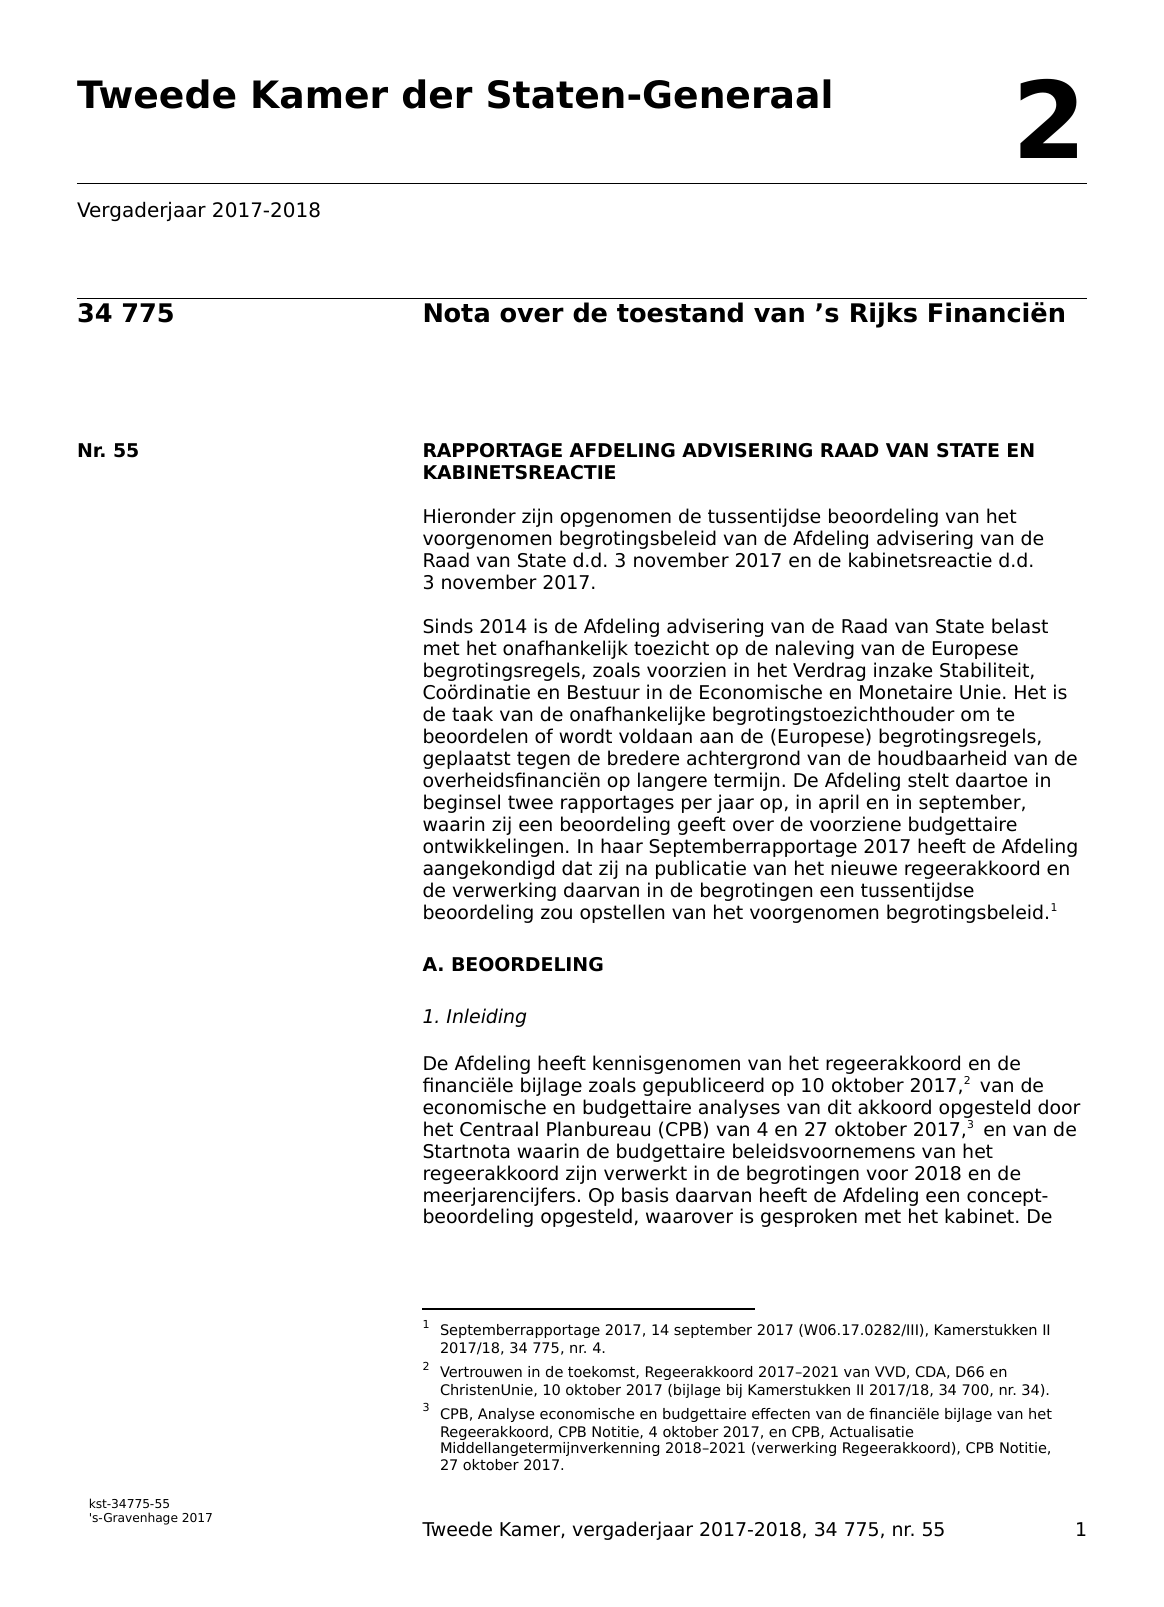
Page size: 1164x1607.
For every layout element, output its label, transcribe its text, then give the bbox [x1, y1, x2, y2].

subtitle A. BEOORDELING [422, 954, 1087, 976]
text Septemberrapportage 2017, 14 september 2017 (W06.17.0282/III), Kamerstukken II 2017/18, 34 775, nr. 4. [422, 1318, 1087, 1357]
text 's-Gravenhage 2017 [88, 1511, 323, 1525]
table_cell Vergaderjaar 2017-2018 [77, 184, 1087, 298]
text Vertrouwen in de toekomst, Regeerakkoord 2017–2021 van VVD, CDA, D66 en ChristenUnie, 10 oktober 2017 (bijlage bij Kamerstukken II 2017/18, 34 700, nr. 34). [422, 1360, 1087, 1399]
subtitle 1. Inleiding [422, 1006, 1087, 1028]
text De Afdeling heeft kennisgenomen van het regeerakkoord en de financiële bijlage zoals gepubliceerd op 10 oktober 2017, van de economische en budgettaire analyses van dit akkoord opgesteld door het Centraal Planbureau (CPB) van 4 en 27 oktober 2017, en van de Startnota waarin de budgettaire beleidsvoornemens van het regeerakkoord zijn verwerkt in de begrotingen voor 2018 en de meerjarencijfers. Op basis daarvan heeft de Afdeling een concept-beoordeling opgesteld, waarover is gesproken met het kabinet. De [422, 1053, 1087, 1228]
table_header 2 [886, 59, 1087, 183]
text Sinds 2014 is de Afdeling advisering van de Raad van State belast met het onafhankelijk toezicht op de naleving van de Europese begrotingsregels, zoals voorzien in het Verdrag inzake Stabiliteit, Coördinatie en Bestuur in de Economische en Monetaire Unie. Het is de taak van de onafhankelijke begrotingstoezichthouder om te beoordelen of wordt voldaan aan de (Europese) begrotingsregels, geplaatst tegen de bredere achtergrond van de houdbaarheid van de overheidsfinanciën op langere termijn. De Afdeling stelt daartoe in beginsel twee rapportages per jaar op, in april en in september, waarin zij een beoordeling geeft over de voorziene budgettaire ontwikkelingen. In haar Septemberrapportage 2017 heeft de Afdeling aangekondigd dat zij na publicatie van het nieuwe regeerakkoord en de verwerking daarvan in de begrotingen een tussentijdse beoordeling zou opstellen van het voorgenomen begrotingsbeleid. [422, 616, 1087, 924]
table_header Tweede Kamer der Staten-Generaal [77, 59, 886, 183]
text Hieronder zijn opgenomen de tussentijdse beoordeling van het voorgenomen begrotingsbeleid van de Afdeling advisering van de Raad van State d.d. 3 november 2017 en de kabinetsreactie d.d. 3 november 2017. [422, 506, 1087, 594]
subtitle 34 775 Nota over de toestand van ’s Rijks Financiën [77, 299, 1087, 329]
text kst-34775-55 [88, 1497, 323, 1511]
subtitle Nr. 55 RAPPORTAGE AFDELING ADVISERING RAAD VAN STATE EN KABINETSREACTIE [77, 440, 1087, 484]
text CPB, Analyse economische en budgettaire effecten van de financiële bijlage van het Regeerakkoord, CPB Notitie, 4 oktober 2017, en CPB, Actualisatie Middellangetermijnverkenning 2018–2021 (verwerking Regeerakkoord), CPB Notitie, 27 oktober 2017. [422, 1402, 1087, 1474]
